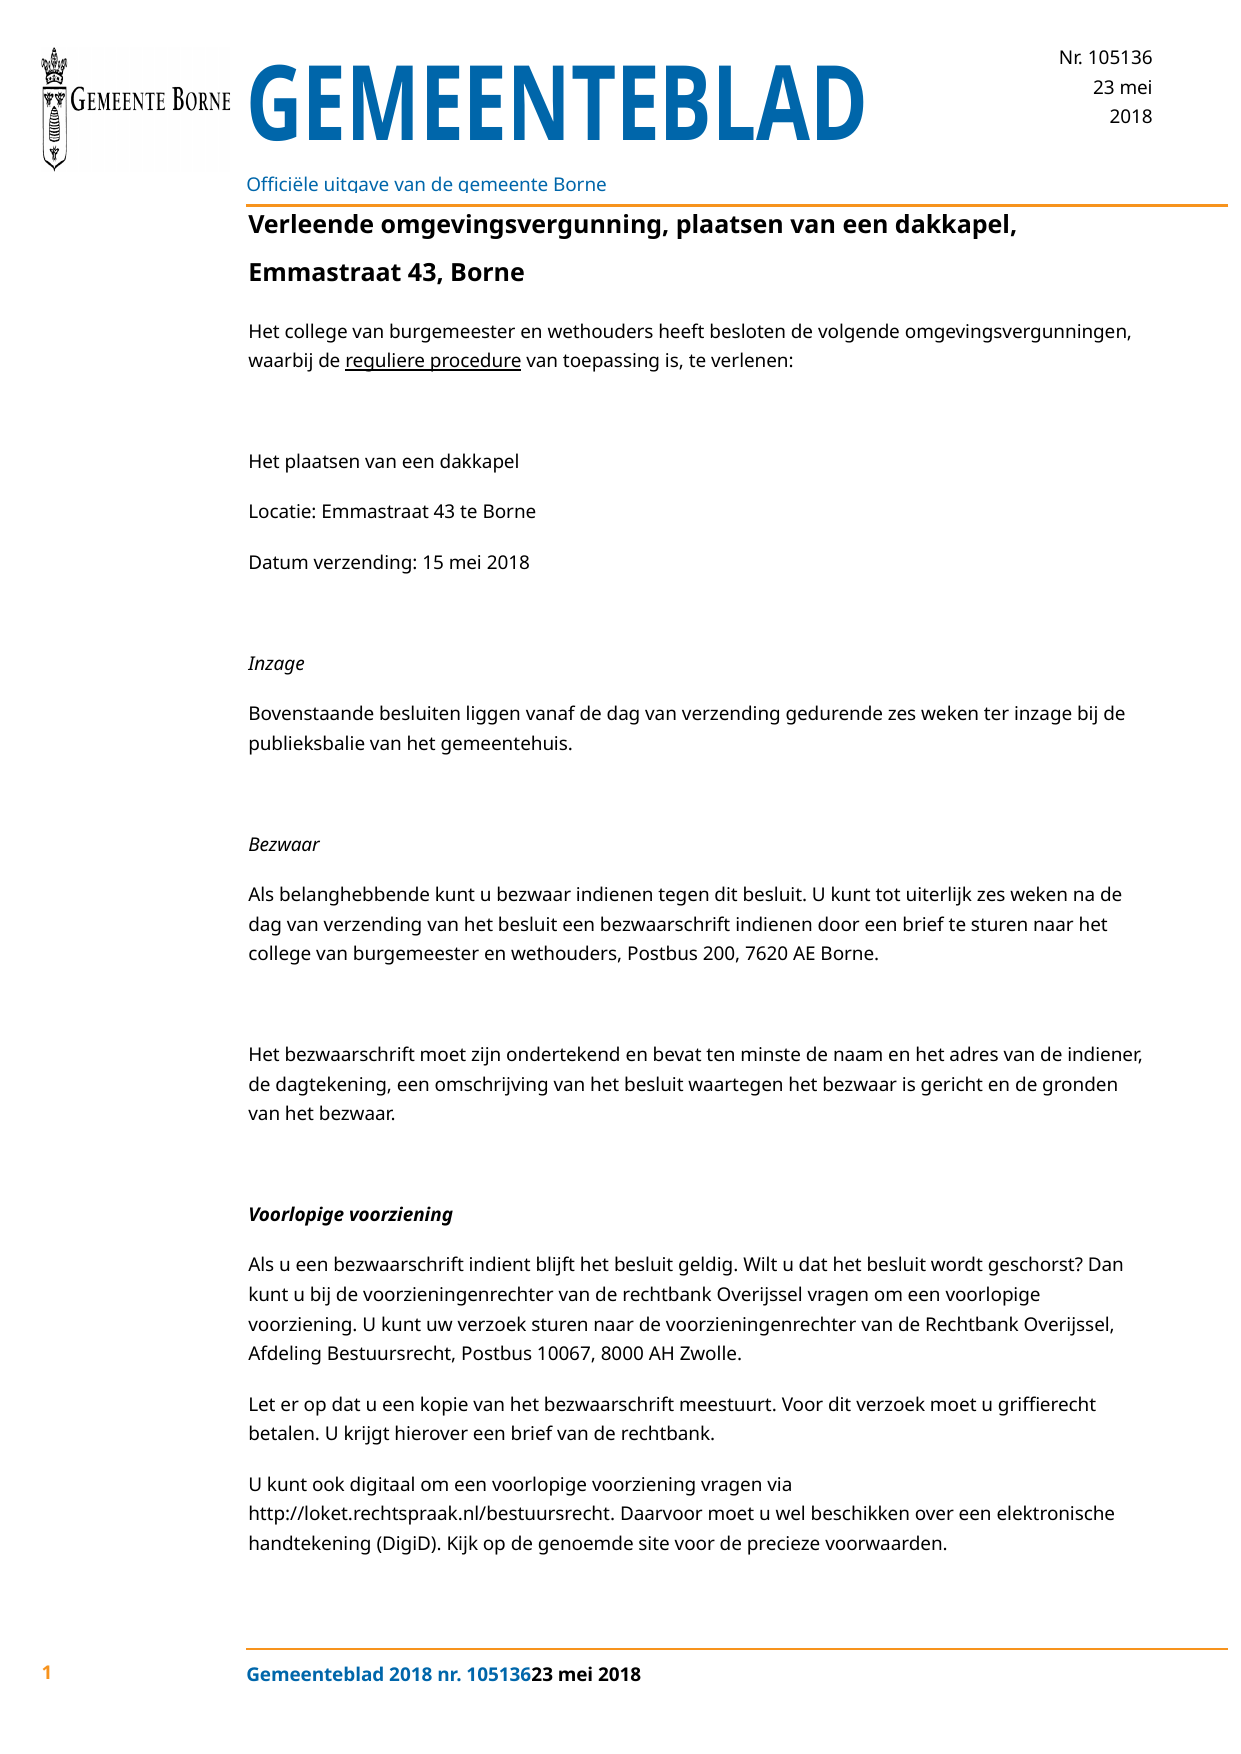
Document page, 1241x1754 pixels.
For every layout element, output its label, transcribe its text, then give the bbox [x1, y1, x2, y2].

text Bezwaar [248, 831, 1152, 857]
text U kunt ook digitaal om een voorlopige voorziening vragen via http://loket.rechtspraak.nl/bestuursrecht. Daarvoor moet u wel beschikken over een elektronische handtekening (DigiD). Kijk op de genoemde site voor de precieze voorwaarden. [248, 1471, 1152, 1556]
text Inzage [248, 650, 1152, 676]
text Datum verzending: 15 mei 2018 [248, 549, 1152, 575]
text Let er op dat u een kopie van het bezwaarschrift meestuurt. Voor dit verzoek moet u griffierecht betalen. U krijgt hierover een brief van de rechtbank. [248, 1391, 1152, 1446]
text Het college van burgemeester en wethouders heeft besloten de volgende omgevingsvergunningen, waarbij de reguliere procedure van toepassing is, te verlenen: [248, 318, 1152, 373]
text Het bezwaarschrift moet zijn ondertekend en bevat ten minste de naam en het adres van de indiener, de dagtekening, een omschrijving van het besluit waartegen het bezwaar is gericht en de gronden van het bezwaar. [248, 1041, 1152, 1126]
text Verleende omgevingsvergunning, plaatsen van een dakkapel, Emmastraat 43, Borne [248, 207, 1152, 288]
text Als belanghebbende kunt u bezwaar indienen tegen dit besluit. U kunt tot uiterlijk zes weken na de dag van verzending van het besluit een bezwaarschrift indienen door een brief te sturen naar het college van burgemeester en wethouders, Postbus 200, 7620 AE Borne. [248, 881, 1152, 966]
text Voorlopige voorziening [248, 1201, 1152, 1227]
text Locatie: Emmastraat 43 te Borne [248, 499, 1152, 524]
text Als u een bezwaarschrift indient blijft het besluit geldig. Wilt u dat het besluit wordt geschorst? Dan kunt u bij de voorzieningenrechter van de rechtbank Overijssel vragen om een voorlopige voorziening. U kunt uw verzoek sturen naar de voorzieningenrechter van de Rechtbank Overijssel, Afdeling Bestuursrecht, Postbus 10067, 8000 AH Zwolle. [248, 1252, 1152, 1366]
text Bovenstaande besluiten liggen vanaf de dag van verzending gedurende zes weken ter inzage bij de publieksbalie van het gemeentehuis. [248, 700, 1152, 756]
text Het plaatsen van een dakkapel [248, 448, 1152, 474]
picture [41, 47, 231, 172]
